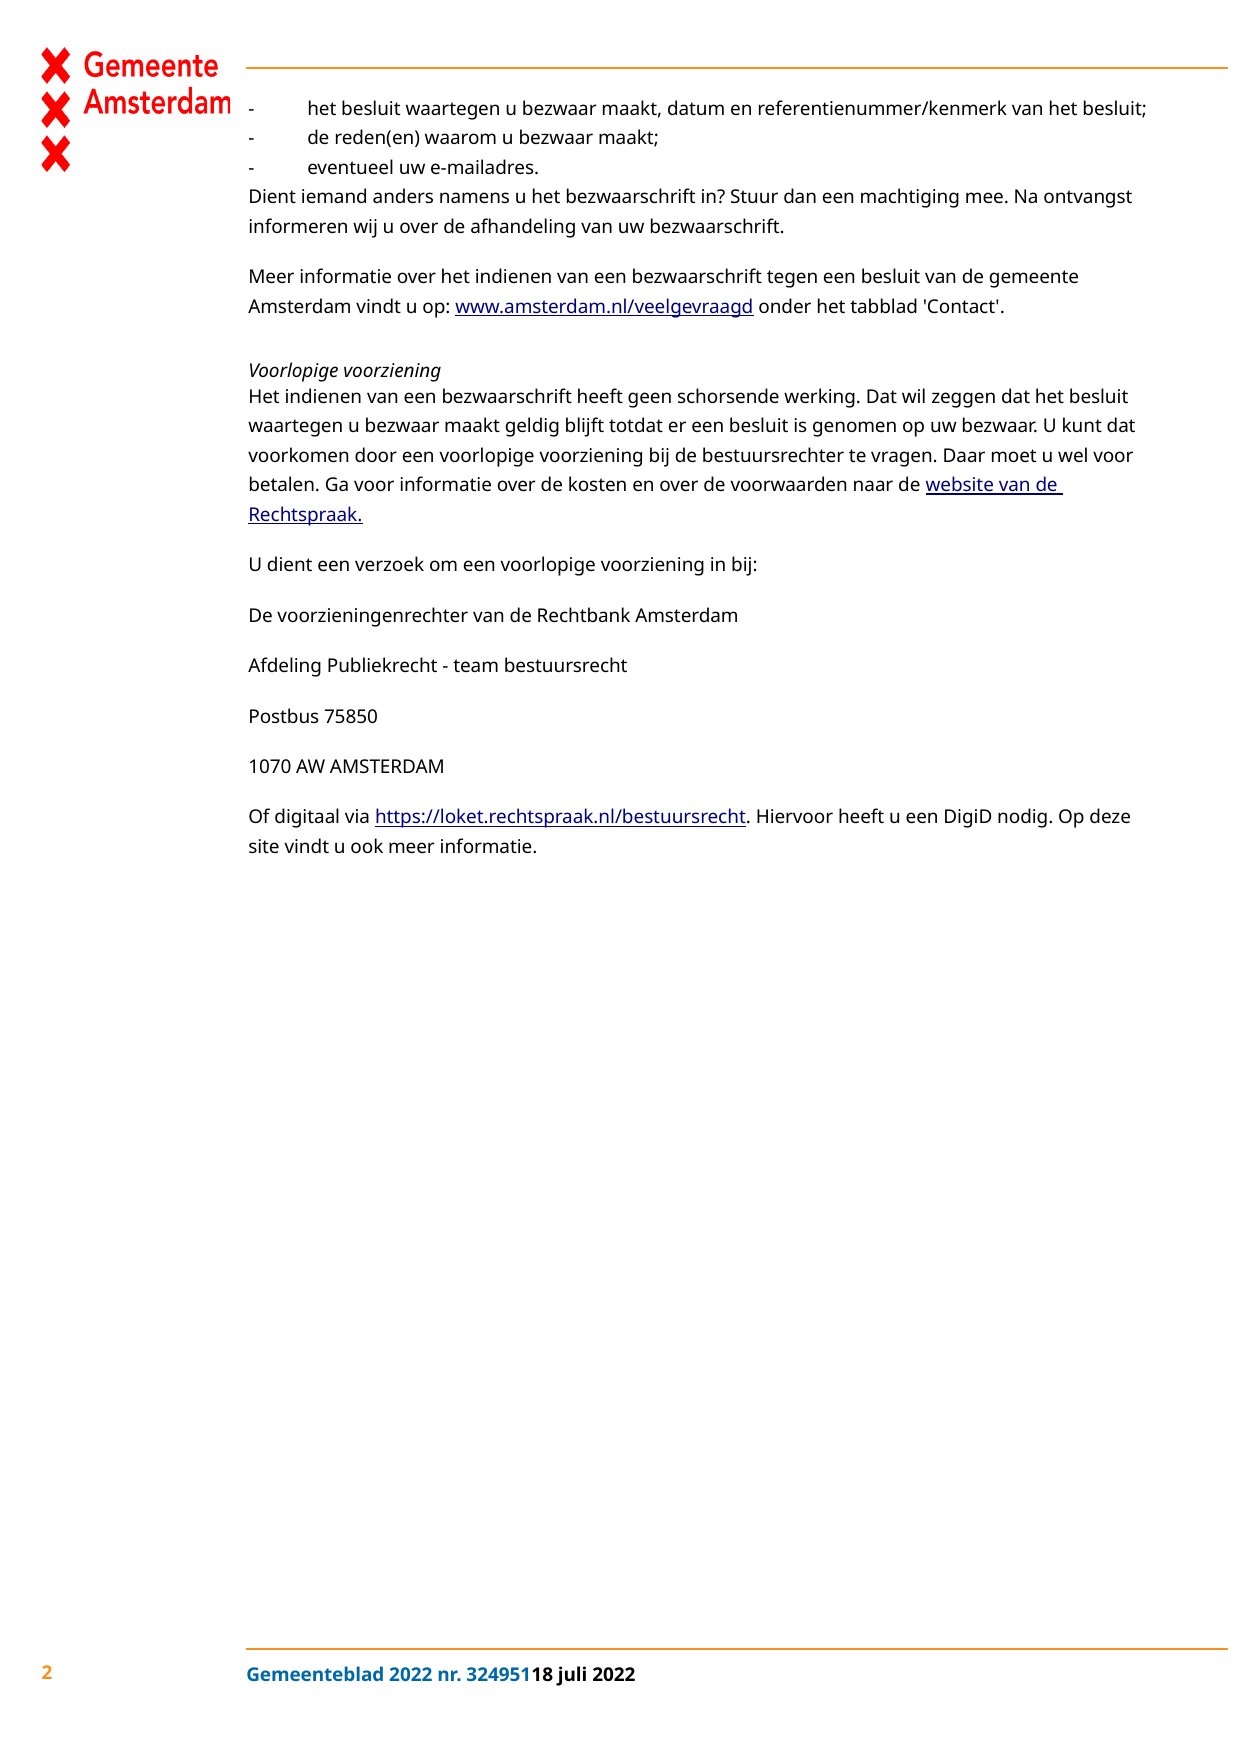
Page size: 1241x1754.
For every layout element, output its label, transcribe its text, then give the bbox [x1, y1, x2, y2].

list de reden(en) waarom u bezwaar maakt; [248, 124, 1152, 150]
text Dient iemand anders namens u het bezwaarschrift in? Stuur dan een machtiging mee. Na ontvangst informeren wij u over de afhandeling van uw bezwaarschrift. [248, 183, 1152, 239]
text Voorlopige voorziening [248, 357, 1152, 383]
list het besluit waartegen u bezwaar maakt, datum en referentienummer/kenmerk van het besluit; [248, 95, 1152, 121]
picture [41, 47, 231, 172]
text De voorzieningenrechter van de Rechtbank Amsterdam [248, 602, 1152, 628]
list eventueel uw e-mailadres. [248, 154, 1152, 180]
text Postbus 75850 [248, 703, 1152, 728]
text 1070 AW AMSTERDAM [248, 753, 1152, 779]
text U dient een verzoek om een voorlopige voorziening in bij: [248, 552, 1152, 577]
text Meer informatie over het indienen van een bezwaarschrift tegen een besluit van de gemeente Amsterdam vindt u op: www.amsterdam.nl/veelgevraagd onder het tabblad 'Contact'. [248, 263, 1152, 319]
text Het indienen van een bezwaarschrift heeft geen schorsende werking. Dat wil zeggen dat het besluit waartegen u bezwaar maakt geldig blijft totdat er een besluit is genomen op uw bezwaar. U kunt dat voorkomen door een voorlopige voorziening bij de bestuursrechter te vragen. Daar moet u wel voor betalen. Ga voor informatie over de kosten en over de voorwaarden naar de website van de Rechtspraak. [248, 383, 1152, 527]
text Of digitaal via https://loket.rechtspraak.nl/bestuursrecht. Hiervoor heeft u een DigiD nodig. Op deze site vindt u ook meer informatie. [248, 804, 1152, 859]
text Afdeling Publiekrecht - team bestuursrecht [248, 652, 1152, 678]
